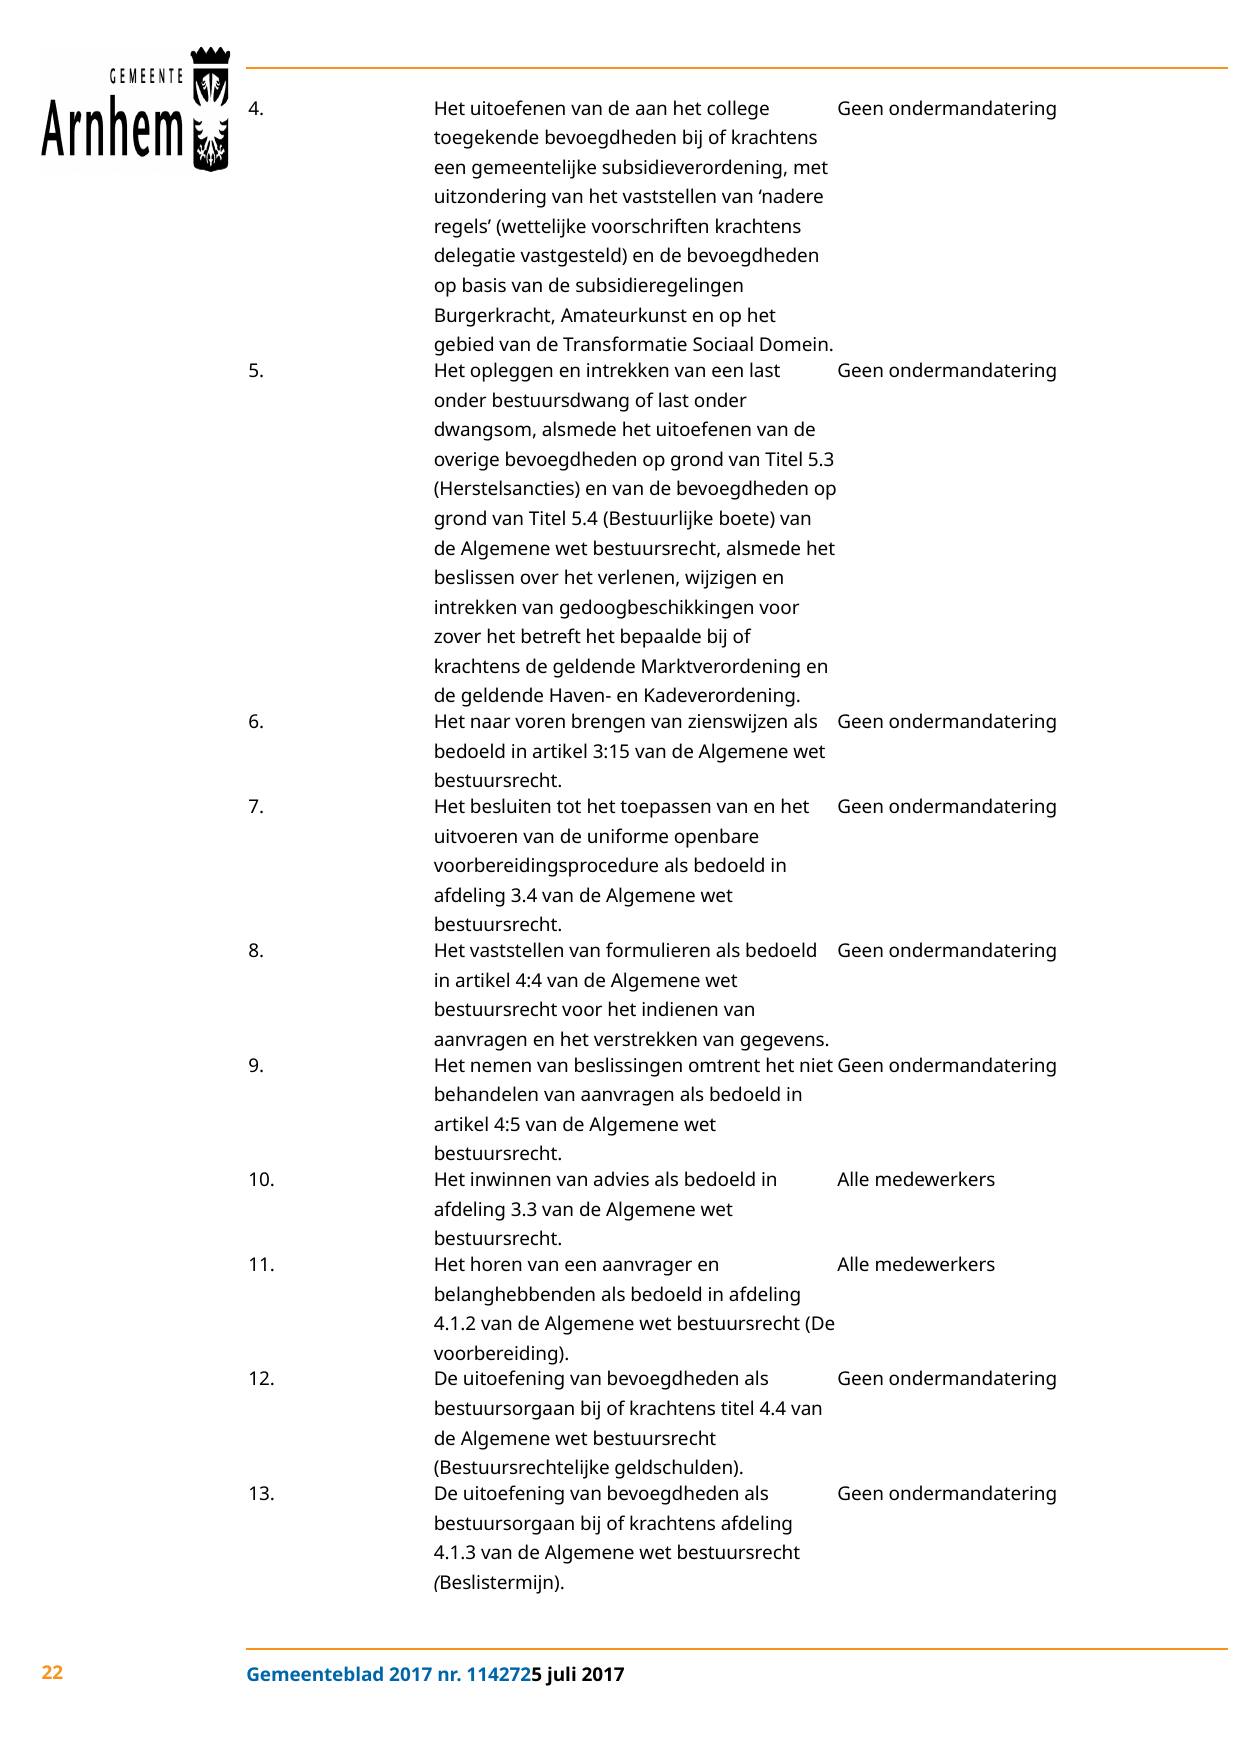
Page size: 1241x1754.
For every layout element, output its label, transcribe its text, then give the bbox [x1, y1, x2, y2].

table_cell Geen ondermandatering [837, 1366, 1152, 1480]
table_cell Het besluiten tot het toepassen van en het uitvoeren van de uniforme openbare voorbereidingsprocedure als bedoeld in afdeling 3.4 van de Algemene wet bestuursrecht. [434, 793, 837, 937]
table_cell 5. [248, 357, 433, 708]
table_cell Geen ondermandatering [837, 1052, 1152, 1166]
table_cell De uitoefening van bevoegdheden als bestuursorgaan bij of krachtens titel 4.4 van de Algemene wet bestuursrecht (Bestuursrechtelijke geldschulden). [434, 1366, 837, 1480]
table_cell 10. [248, 1166, 433, 1251]
table_cell De uitoefening van bevoegdheden als bestuursorgaan bij of krachtens afdeling 4.1.3 van de Algemene wet bestuursrecht (Beslistermijn). [434, 1480, 837, 1594]
table_cell 12. [248, 1366, 433, 1480]
table_cell 9. [248, 1052, 433, 1166]
table_cell 11. [248, 1251, 433, 1366]
table_cell Geen ondermandatering [837, 793, 1152, 937]
table_cell Het nemen van beslissingen omtrent het niet behandelen van aanvragen als bedoeld in artikel 4:5 van de Algemene wet bestuursrecht. [434, 1052, 837, 1166]
table_cell Geen ondermandatering [837, 937, 1152, 1052]
table_cell Geen ondermandatering [837, 1480, 1152, 1594]
table_cell 6. [248, 708, 433, 793]
table_cell Het naar voren brengen van zienswijzen als bedoeld in artikel 3:15 van de Algemene wet bestuursrecht. [434, 708, 837, 793]
table_cell Geen ondermandatering [837, 95, 1152, 357]
table_cell Geen ondermandatering [837, 708, 1152, 793]
table_cell Het vaststellen van formulieren als bedoeld in artikel 4:4 van de Algemene wet bestuursrecht voor het indienen van aanvragen en het verstrekken van gegevens. [434, 937, 837, 1052]
table_cell Alle medewerkers [837, 1166, 1152, 1251]
table_cell Alle medewerkers [837, 1251, 1152, 1366]
table_cell 7. [248, 793, 433, 937]
table_cell Het uitoefenen van de aan het college toegekende bevoegdheden bij of krachtens een gemeentelijke subsidieverordening, met uitzondering van het vaststellen van ‘nadere regels’ (wettelijke voorschriften krachtens delegatie vastgesteld) en de bevoegdheden op basis van de subsidieregelingen Burgerkracht, Amateurkunst en op het gebied van de Transformatie Sociaal Domein. [434, 95, 837, 357]
table_cell 13. [248, 1480, 433, 1594]
table_cell 8. [248, 937, 433, 1052]
table_cell Het opleggen en intrekken van een last onder bestuursdwang of last onder dwangsom, alsmede het uitoefenen van de overige bevoegdheden op grond van Titel 5.3 (Herstelsancties) en van de bevoegdheden op grond van Titel 5.4 (Bestuurlijke boete) van de Algemene wet bestuursrecht, alsmede het beslissen over het verlenen, wijzigen en intrekken van gedoogbeschikkingen voor zover het betreft het bepaalde bij of krachtens de geldende Marktverordening en de geldende Haven- en Kadeverordening. [434, 357, 837, 708]
picture [41, 47, 231, 172]
table_cell 4. [248, 95, 433, 357]
table_cell Het horen van een aanvrager en belanghebbenden als bedoeld in afdeling 4.1.2 van de Algemene wet bestuursrecht (De voorbereiding). [434, 1251, 837, 1366]
table_cell Het inwinnen van advies als bedoeld in afdeling 3.3 van de Algemene wet bestuursrecht. [434, 1166, 837, 1251]
table_cell Geen ondermandatering [837, 357, 1152, 708]
